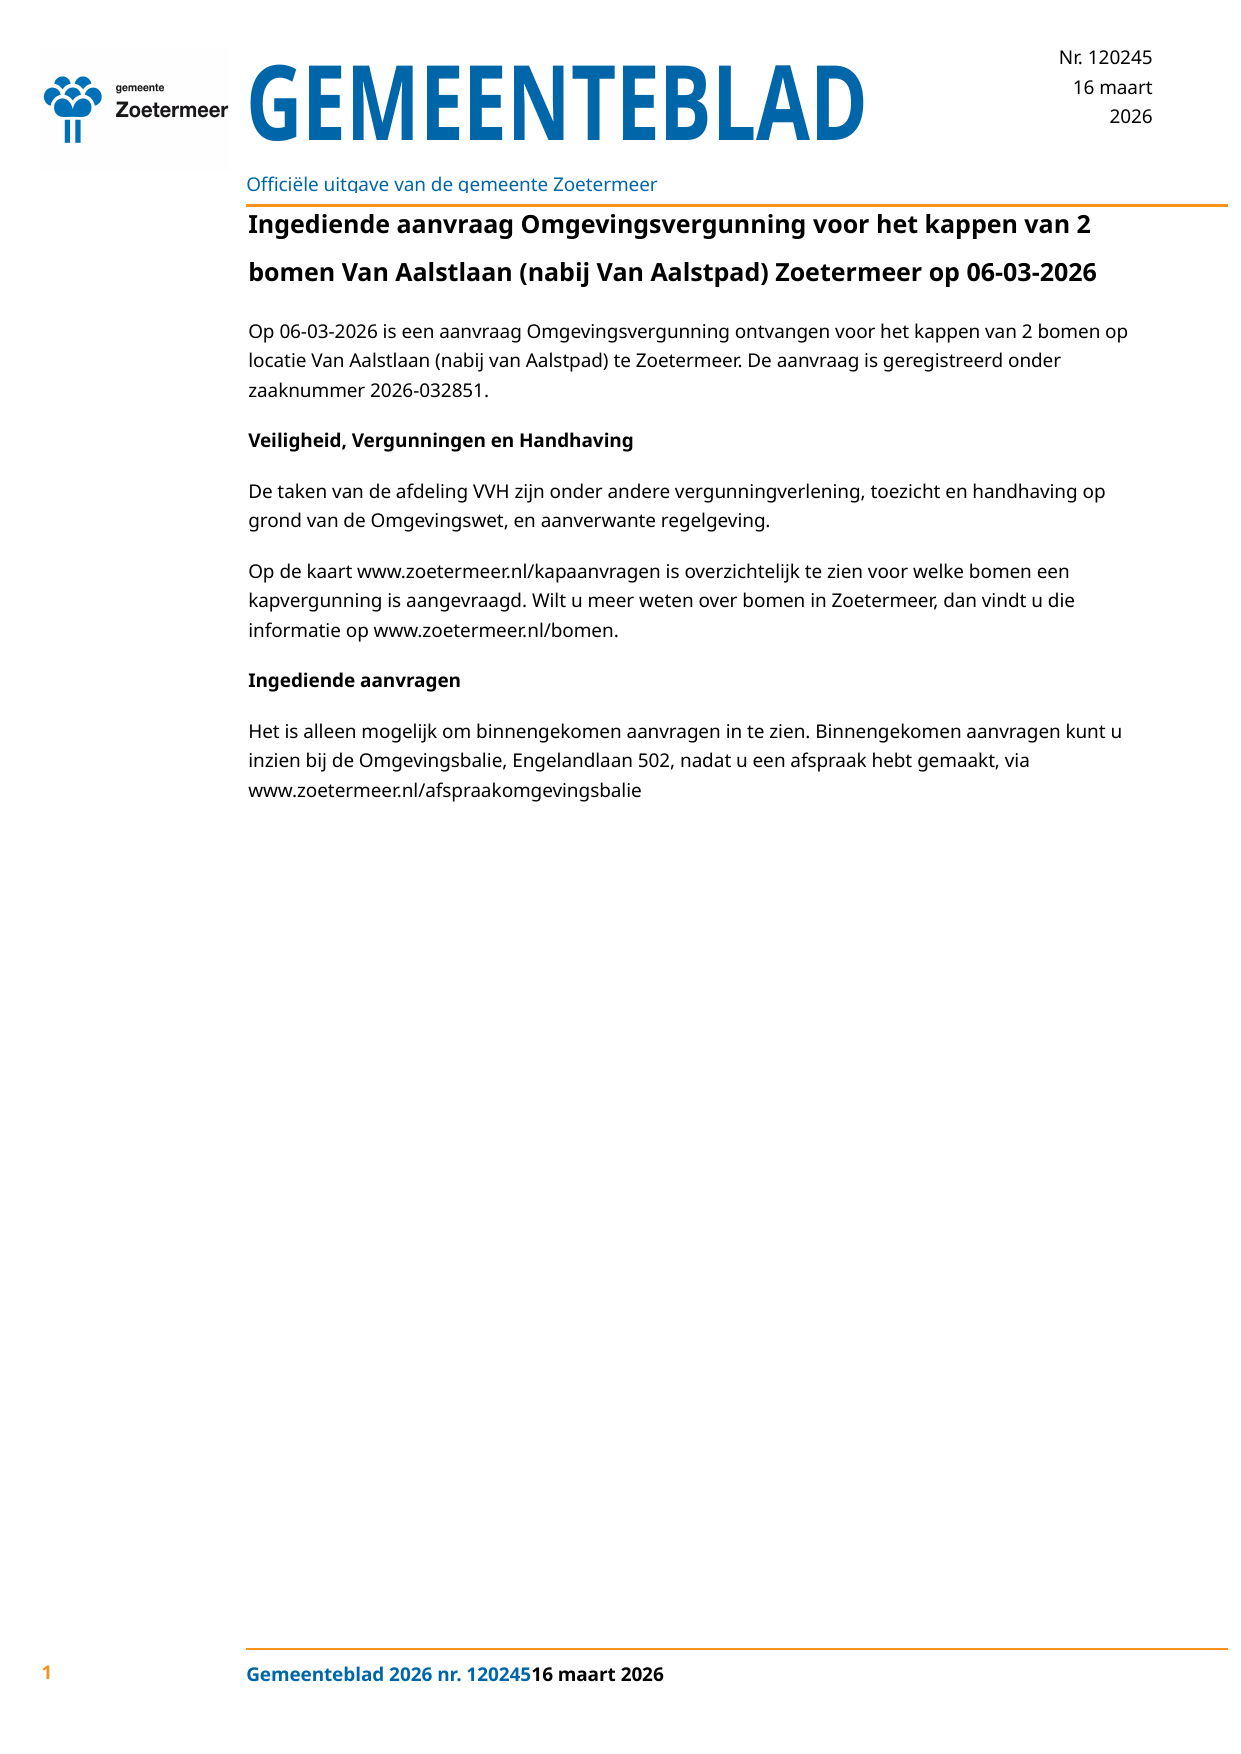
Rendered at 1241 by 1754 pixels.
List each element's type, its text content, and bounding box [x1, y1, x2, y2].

text De taken van de afdeling VVH zijn onder andere vergunningverlening, toezicht en handhaving op grond van de Omgevingswet, en aanverwante regelgeving. [248, 478, 1152, 533]
text Op de kaart www.zoetermeer.nl/kapaanvragen is overzichtelijk te zien voor welke bomen een kapvergunning is aangevraagd. Wilt u meer weten over bomen in Zoetermeer, dan vindt u die informatie op www.zoetermeer.nl/bomen. [248, 558, 1152, 643]
picture [41, 47, 231, 172]
text Op 06-03-2026 is een aanvraag Omgevingsvergunning ontvangen voor het kappen van 2 bomen op locatie Van Aalstlaan (nabij van Aalstpad) te Zoetermeer. De aanvraag is geregistreerd onder zaaknummer 2026-032851. [248, 318, 1152, 403]
text Het is alleen mogelijk om binnengekomen aanvragen in te zien. Binnengekomen aanvragen kunt u inzien bij de Omgevingsbalie, Engelandlaan 502, nadat u een afspraak hebt gemaakt, via www.zoetermeer.nl/afspraakomgevingsbalie [248, 718, 1152, 803]
text Ingediende aanvragen [248, 667, 1152, 693]
text Veiligheid, Vergunningen en Handhaving [248, 427, 1152, 453]
text Ingediende aanvraag Omgevingsvergunning voor het kappen van 2 bomen Van Aalstlaan (nabij Van Aalstpad) Zoetermeer op 06-03-2026 [248, 207, 1152, 288]
